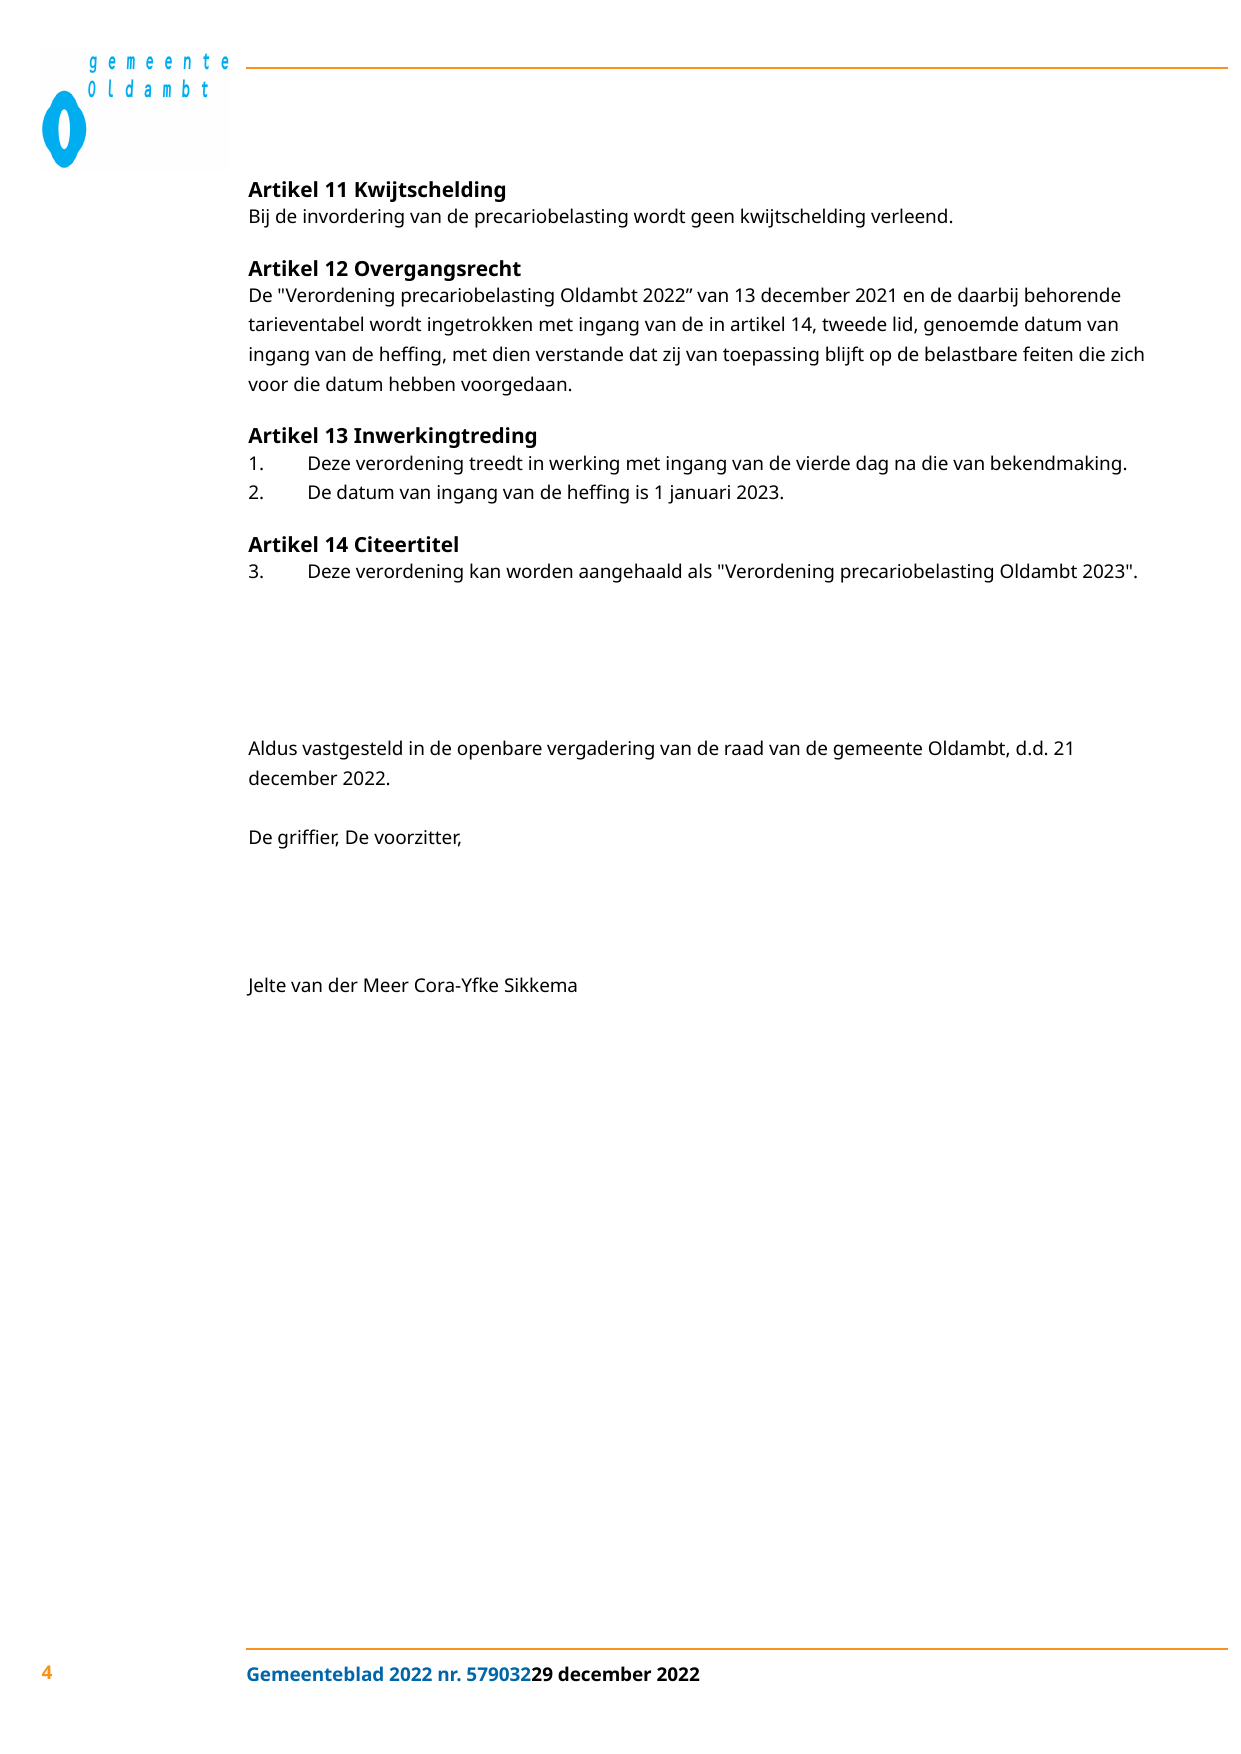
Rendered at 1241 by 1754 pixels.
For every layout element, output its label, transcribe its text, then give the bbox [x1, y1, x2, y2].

list Deze verordening treedt in werking met ingang van de vierde dag na die van bekendmaking. [248, 450, 1152, 475]
text De "Verordening precariobelasting Oldambt 2022” van 13 december 2021 en de daarbij behorende tarieventabel wordt ingetrokken met ingang van de in artikel 14, tweede lid, genoemde datum van ingang van de heffing, met dien verstande dat zij van toepassing blijft op de belastbare feiten die zich voor die datum hebben voorgedaan. [248, 282, 1152, 397]
text De griffier, De voorzitter, [248, 824, 1152, 850]
list De datum van ingang van de heffing is 1 januari 2023. [248, 479, 1152, 505]
text Artikel 14 Citeertitel [248, 530, 1152, 558]
text Jelte van der Meer Cora-Yfke Sikkema [248, 972, 1152, 998]
picture [41, 47, 231, 172]
text Artikel 11 Kwijtschelding [248, 175, 1152, 203]
text Artikel 12 Overgangsrecht [248, 254, 1152, 282]
text Artikel 13 Inwerkingtreding [248, 421, 1152, 450]
list Deze verordening kan worden aangehaald als "Verordening precariobelasting Oldambt 2023". [248, 558, 1152, 584]
text Aldus vastgesteld in de openbare vergadering van de raad van de gemeente Oldambt, d.d. 21 december 2022. [248, 736, 1152, 791]
text Bij de invordering van de precariobelasting wordt geen kwijtschelding verleend. [248, 203, 1152, 229]
